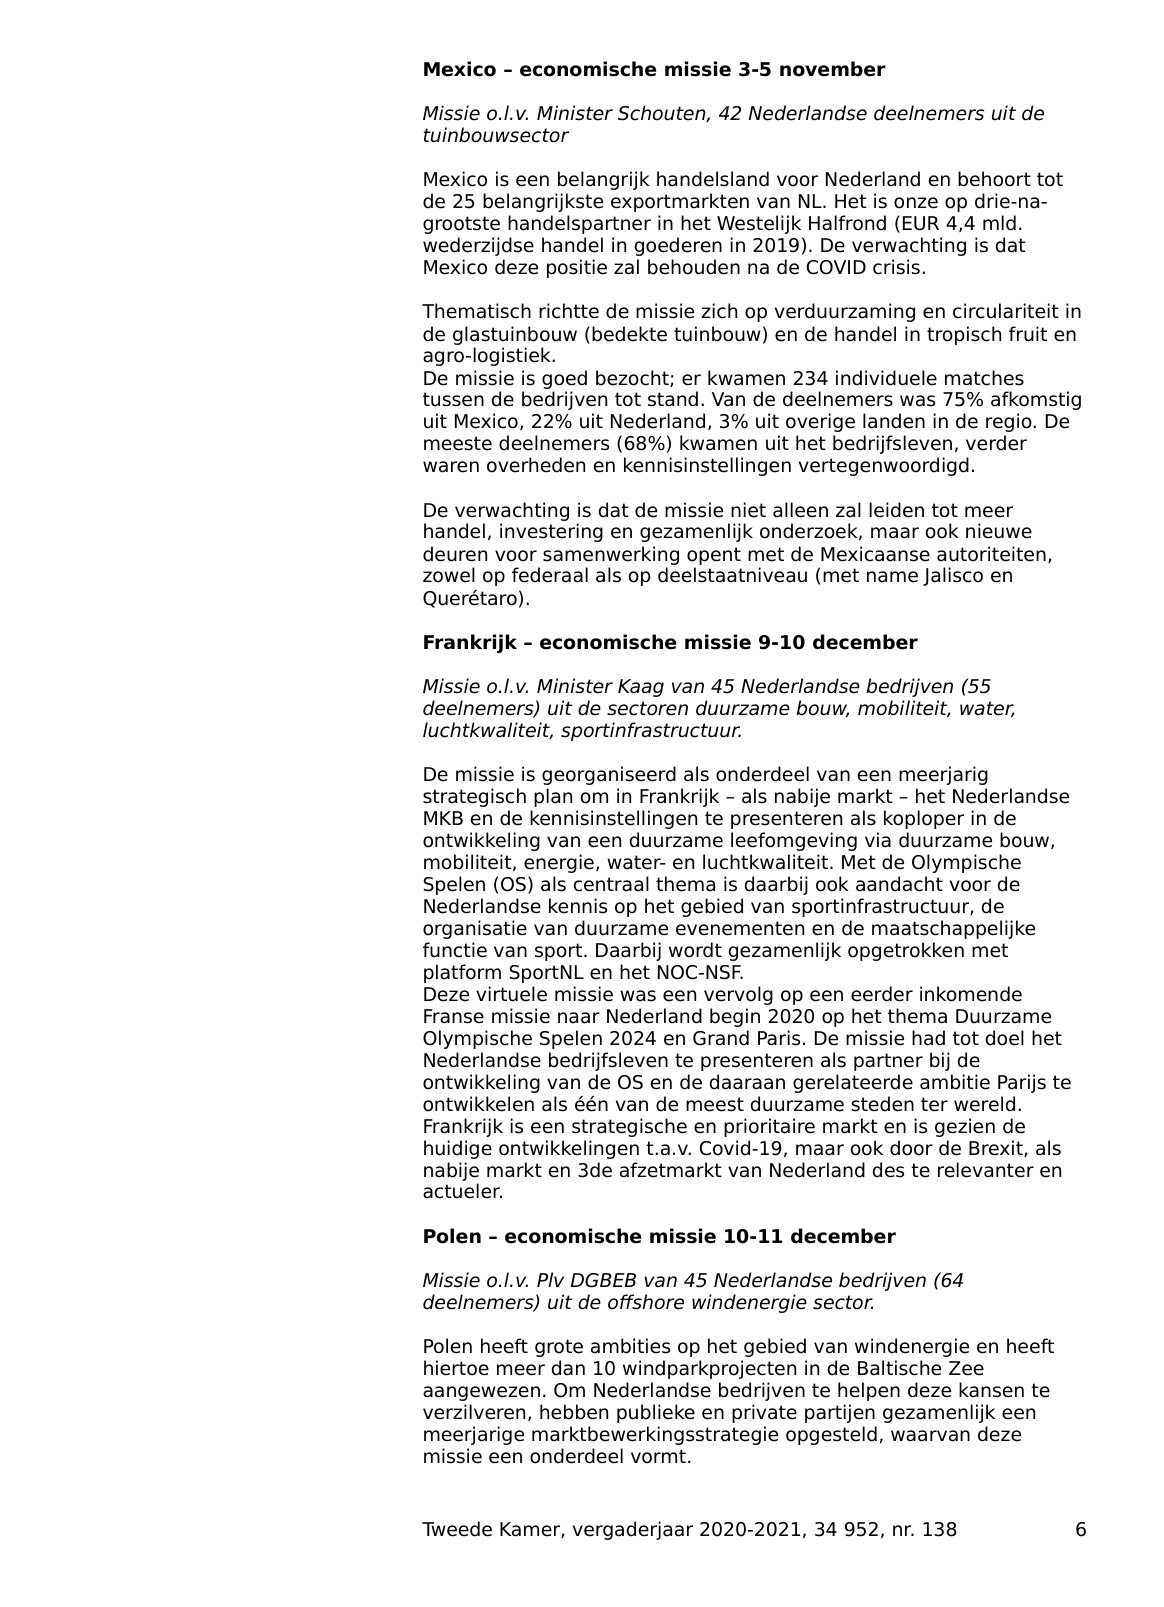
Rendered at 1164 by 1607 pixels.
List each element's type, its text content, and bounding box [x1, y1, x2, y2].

subtitle Frankrijk – economische missie 9-10 december [422, 632, 1087, 653]
subtitle Missie o.l.v. Minister Schouten, 42 Nederlandse deelnemers uit de tuinbouwsector [422, 103, 1087, 147]
text De missie is goed bezocht; er kwamen 234 individuele matches tussen de bedrijven tot stand. Van de deelnemers was 75% afkomstig uit Mexico, 22% uit Nederland, 3% uit overige landen in de regio. De meeste deelnemers (68%) kwamen uit het bedrijfsleven, verder waren overheden en kennisinstellingen vertegenwoordigd. [422, 367, 1087, 477]
text Thematisch richtte de missie zich op verduurzaming en circulariteit in de glastuinbouw (bedekte tuinbouw) en de handel in tropisch fruit en agro-logistiek. [422, 301, 1087, 367]
text Deze virtuele missie was een vervolg op een eerder inkomende Franse missie naar Nederland begin 2020 op het thema Duurzame Olympische Spelen 2024 en Grand Paris. De missie had tot doel het Nederlandse bedrijfsleven te presenteren als partner bij de ontwikkeling van de OS en de daaraan gerelateerde ambitie Parijs te ontwikkelen als één van de meest duurzame steden ter wereld. [422, 984, 1087, 1116]
subtitle Mexico – economische missie 3-5 november [422, 59, 1087, 81]
text De verwachting is dat de missie niet alleen zal leiden tot meer handel, investering en gezamenlijk onderzoek, maar ook nieuwe deuren voor samenwerking opent met de Mexicaanse autoriteiten, zowel op federaal als op deelstaatniveau (met name Jalisco en Querétaro). [422, 499, 1087, 609]
subtitle Polen – economische missie 10-11 december [422, 1226, 1087, 1248]
subtitle Missie o.l.v. Minister Kaag van 45 Nederlandse bedrijven (55 deelnemers) uit de sectoren duurzame bouw, mobiliteit, water, luchtkwaliteit, sportinfrastructuur. [422, 676, 1087, 742]
text Frankrijk is een strategische en prioritaire markt en is gezien de huidige ontwikkelingen t.a.v. Covid-19, maar ook door de Brexit, als nabije markt en 3de afzetmarkt van Nederland des te relevanter en actueler. [422, 1116, 1087, 1203]
text Mexico is een belangrijk handelsland voor Nederland en behoort tot de 25 belangrijkste exportmarkten van NL. Het is onze op drie-na-grootste handelspartner in het Westelijk Halfrond (EUR 4,4 mld. wederzijdse handel in goederen in 2019). De verwachting is dat Mexico deze positie zal behouden na de COVID crisis. [422, 169, 1087, 279]
subtitle Missie o.l.v. Plv DGBEB van 45 Nederlandse bedrijven (64 deelnemers) uit de offshore windenergie sector. [422, 1270, 1087, 1314]
text Polen heeft grote ambities op het gebied van windenergie en heeft hiertoe meer dan 10 windparkprojecten in de Baltische Zee aangewezen. Om Nederlandse bedrijven te helpen deze kansen te verzilveren, hebben publieke en private partijen gezamenlijk een meerjarige marktbewerkingsstrategie opgesteld, waarvan deze missie een onderdeel vormt. [422, 1336, 1087, 1468]
text De missie is georganiseerd als onderdeel van een meerjarig strategisch plan om in Frankrijk – als nabije markt – het Nederlandse MKB en de kennisinstellingen te presenteren als koploper in de ontwikkeling van een duurzame leefomgeving via duurzame bouw, mobiliteit, energie, water- en luchtkwaliteit. Met de Olympische Spelen (OS) als centraal thema is daarbij ook aandacht voor de Nederlandse kennis op het gebied van sportinfrastructuur, de organisatie van duurzame evenementen en de maatschappelijke functie van sport. Daarbij wordt gezamenlijk opgetrokken met platform SportNL en het NOC-NSF. [422, 764, 1087, 984]
